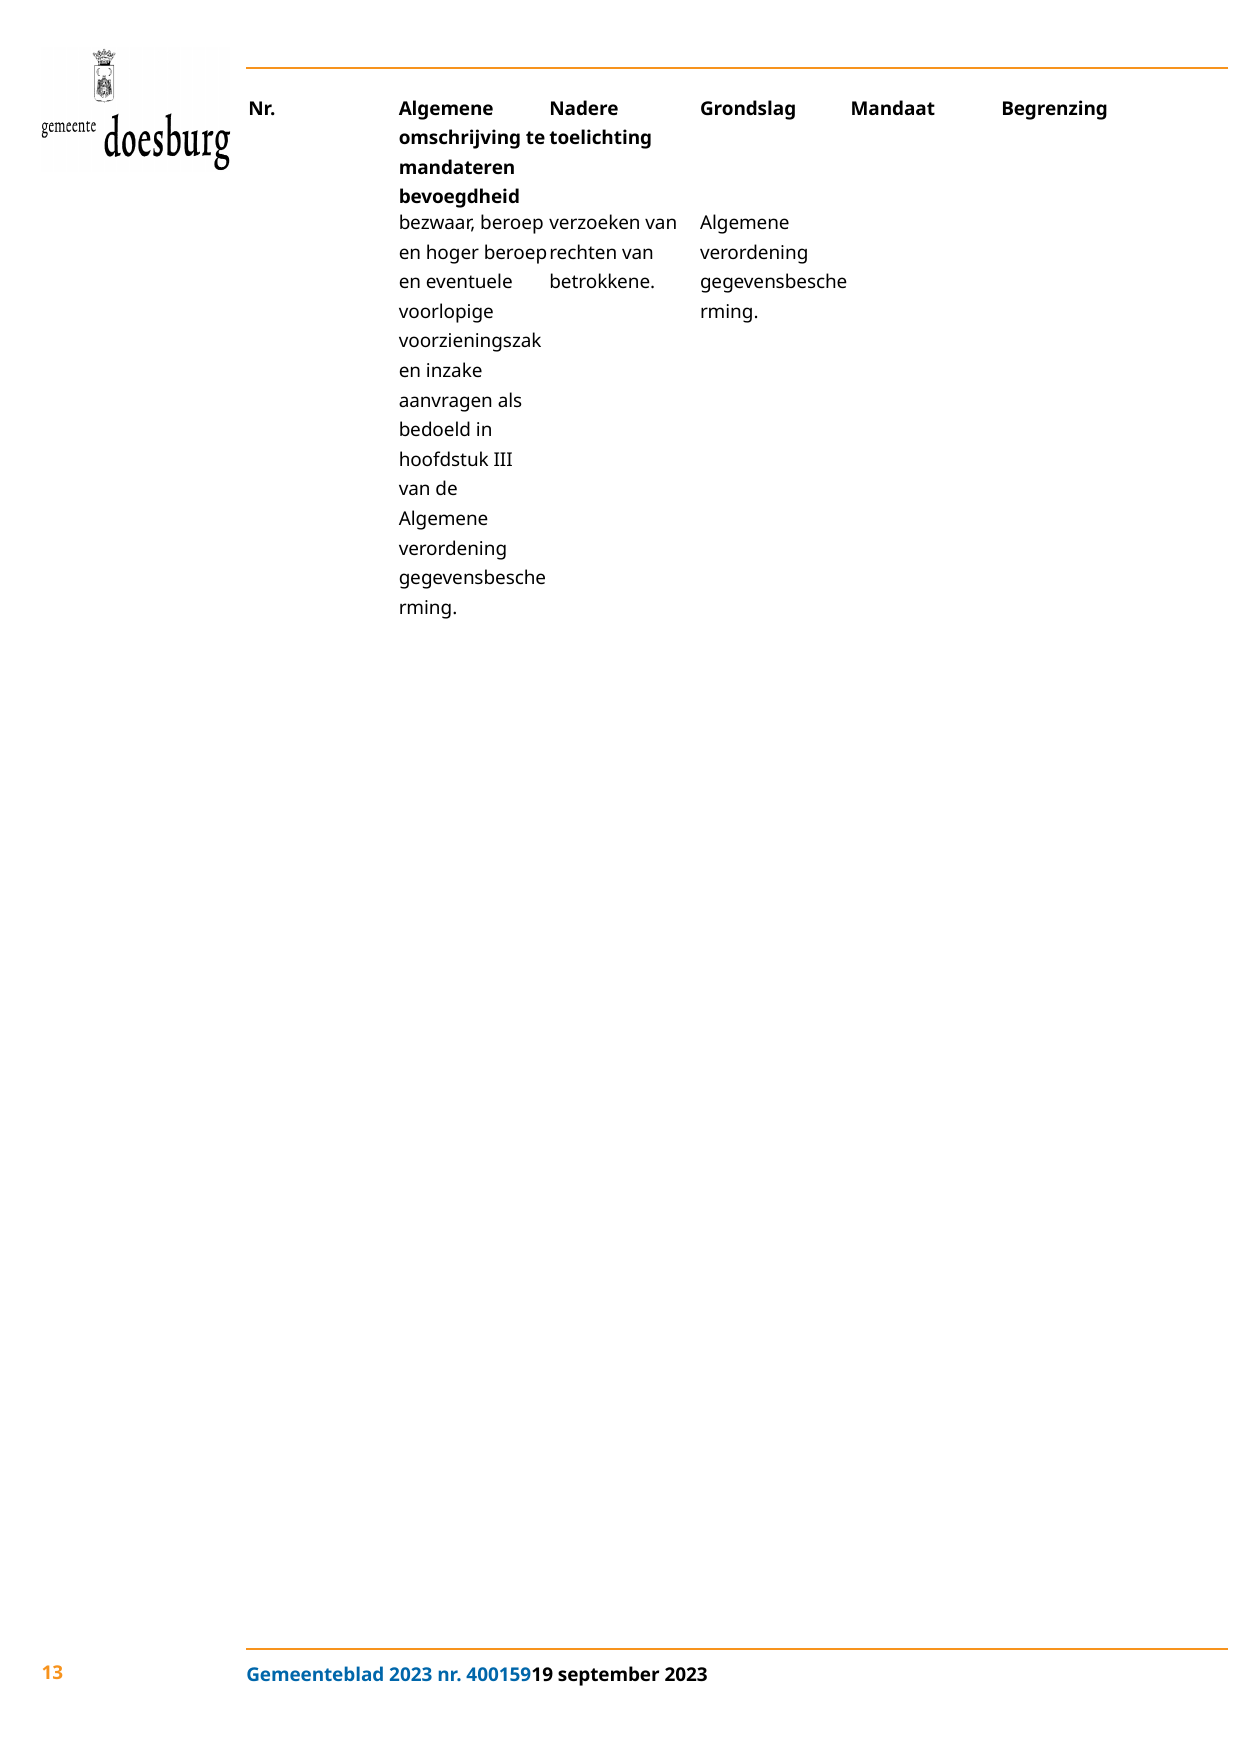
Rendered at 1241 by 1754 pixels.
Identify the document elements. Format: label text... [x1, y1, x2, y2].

table_header Nadere toelichting [549, 95, 700, 209]
table_header Grondslag [700, 95, 850, 209]
picture [41, 47, 231, 172]
table_cell verzoeken van rechten van betrokkene. [549, 209, 700, 619]
table_header Begrenzing [1001, 95, 1152, 209]
table_cell Algemene verordening gegevensbescherming. [700, 209, 850, 619]
table_header Algemene omschrijving te mandateren bevoegdheid [399, 95, 549, 209]
table_cell [248, 209, 398, 619]
table_cell [850, 209, 1001, 619]
table_cell bezwaar, beroep en hoger beroep en eventuele voorlopige voorzieningszaken inzake aanvragen als bedoeld in hoofdstuk III van de Algemene verordening gegevensbescherming. [399, 209, 549, 619]
table_header Nr. [248, 95, 398, 209]
table_header Mandaat [850, 95, 1001, 209]
table_cell [1001, 209, 1152, 619]
